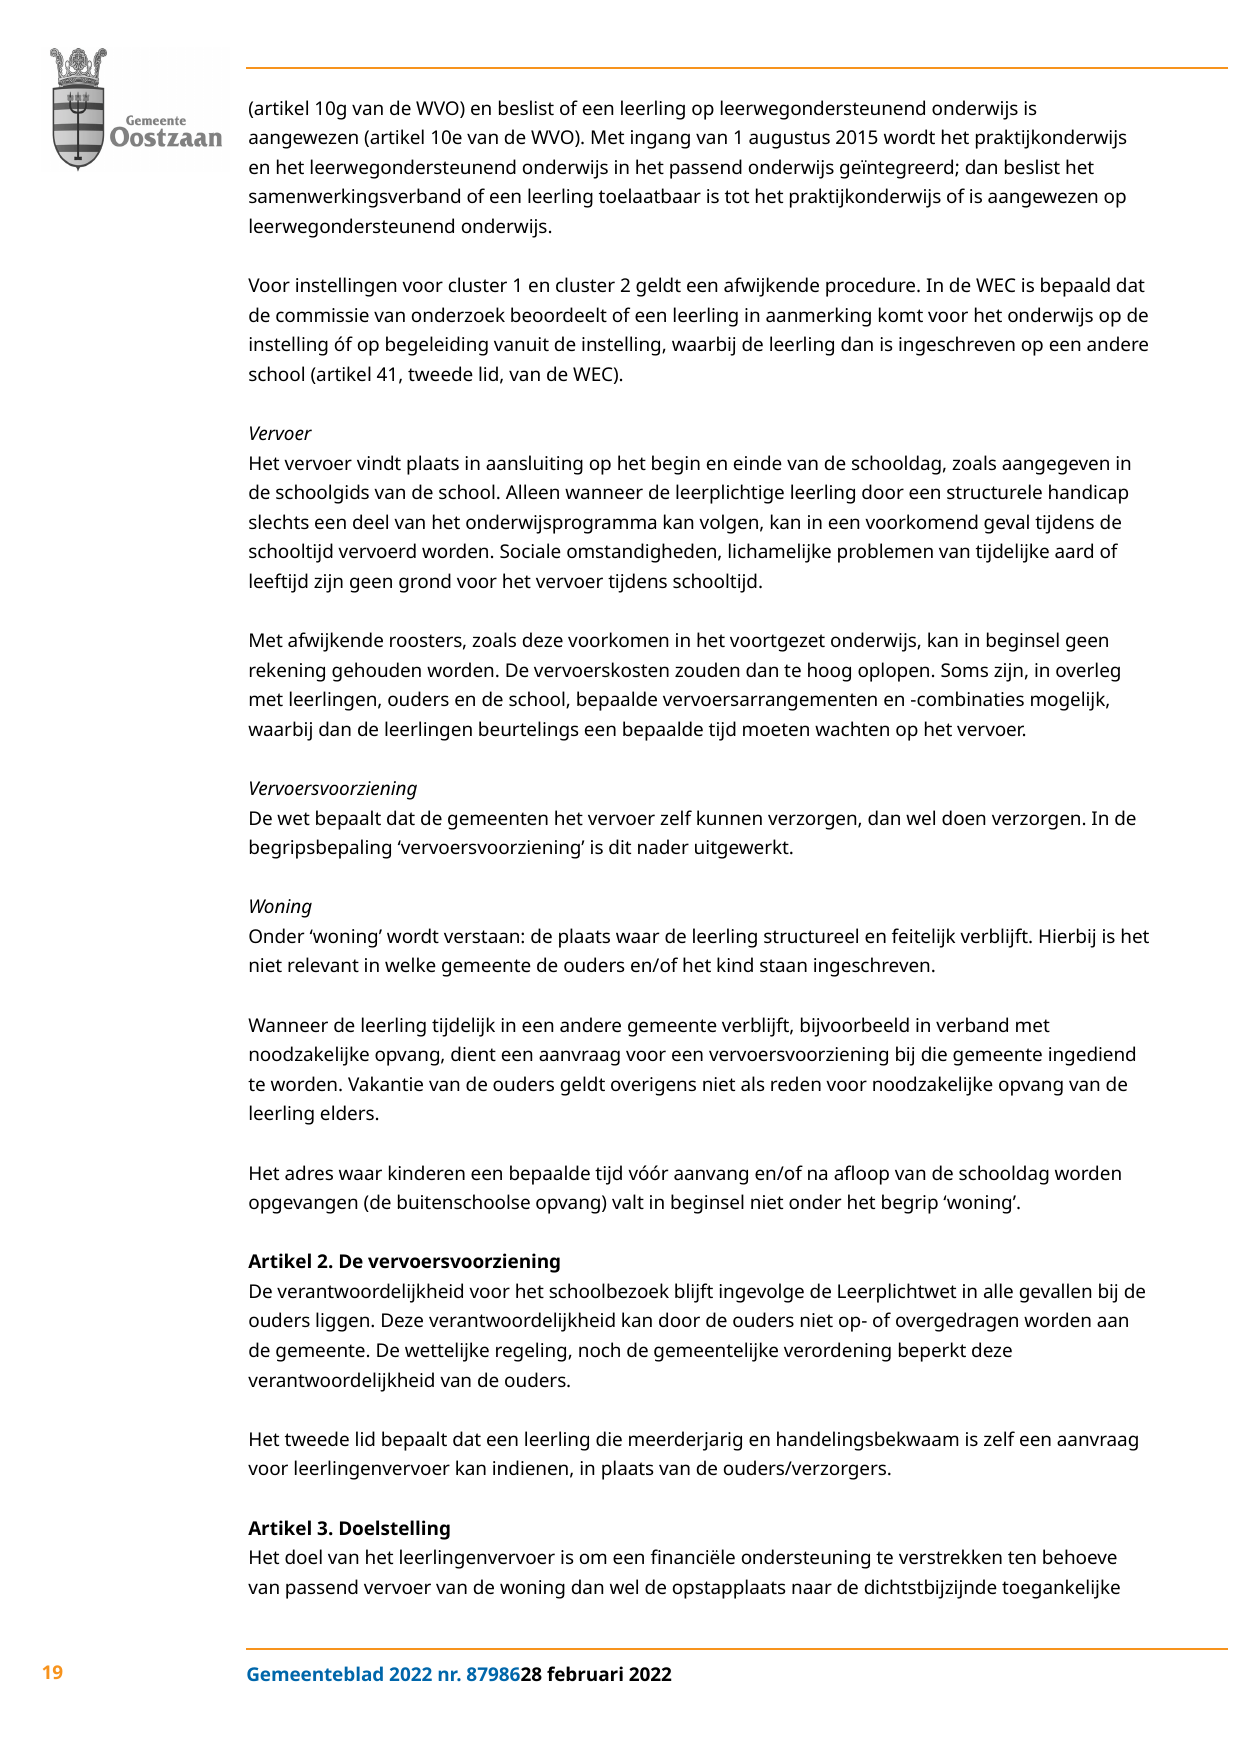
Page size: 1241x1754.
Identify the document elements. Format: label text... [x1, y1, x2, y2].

text Artikel 3. Doelstelling [248, 1515, 1152, 1541]
text De verantwoordelijkheid voor het schoolbezoek blijft ingevolge de Leerplichtwet in alle gevallen bij de ouders liggen. Deze verantwoordelijkheid kan door de ouders niet op- of overgedragen worden aan de gemeente. De wettelijke regeling, noch de gemeentelijke verordening beperkt deze verantwoordelijkheid van de ouders. [248, 1278, 1152, 1393]
text Het doel van het leerlingenvervoer is om een financiële ondersteuning te verstrekken ten behoeve van passend vervoer van de woning dan wel de opstapplaats naar de dichtstbijzijnde toegankelijke [248, 1544, 1152, 1600]
text (artikel 10g van de WVO) en beslist of een leerling op leerwegondersteunend onderwijs is aangewezen (artikel 10e van de WVO). Met ingang van 1 augustus 2015 wordt het praktijkonderwijs en het leerwegondersteunend onderwijs in het passend onderwijs geïntegreerd; dan beslist het samenwerkingsverband of een leerling toelaatbaar is tot het praktijkonderwijs of is aangewezen op leerwegondersteunend onderwijs. [248, 95, 1152, 239]
text Met afwijkende roosters, zoals deze voorkomen in het voortgezet onderwijs, kan in beginsel geen rekening gehouden worden. De vervoerskosten zouden dan te hoog oplopen. Soms zijn, in overleg met leerlingen, ouders en de school, bepaalde vervoersarrangementen en -combinaties mogelijk, waarbij dan de leerlingen beurtelings een bepaalde tijd moeten wachten op het vervoer. [248, 627, 1152, 742]
text Onder ‘woning’ wordt verstaan: de plaats waar de leerling structureel en feitelijk verblijft. Hierbij is het niet relevant in welke gemeente de ouders en/of het kind staan ingeschreven. [248, 923, 1152, 978]
text Artikel 2. De vervoersvoorziening [248, 1248, 1152, 1274]
picture [41, 47, 231, 172]
text Voor instellingen voor cluster 1 en cluster 2 geldt een afwijkende procedure. In de WEC is bepaald dat de commissie van onderzoek beoordeelt of een leerling in aanmerking komt voor het onderwijs op de instelling óf op begeleiding vanuit de instelling, waarbij de leerling dan is ingeschreven op een andere school (artikel 41, tweede lid, van de WEC). [248, 272, 1152, 387]
text Het tweede lid bepaalt dat een leerling die meerderjarig en handelingsbekwaam is zelf een aanvraag voor leerlingenvervoer kan indienen, in plaats van de ouders/verzorgers. [248, 1426, 1152, 1481]
text Het adres waar kinderen een bepaalde tijd vóór aanvang en/of na afloop van de schooldag worden opgevangen (de buitenschoolse opvang) valt in beginsel niet onder het begrip ‘woning’. [248, 1160, 1152, 1215]
text Vervoer [248, 420, 1152, 446]
text Vervoersvoorziening [248, 775, 1152, 801]
text Woning [248, 893, 1152, 919]
text Het vervoer vindt plaats in aansluiting op het begin en einde van de schooldag, zoals aangegeven in de schoolgids van de school. Alleen wanneer de leerplichtige leerling door een structurele handicap slechts een deel van het onderwijsprogramma kan volgen, kan in een voorkomend geval tijdens de schooltijd vervoerd worden. Sociale omstandigheden, lichamelijke problemen van tijdelijke aard of leeftijd zijn geen grond voor het vervoer tijdens schooltijd. [248, 450, 1152, 594]
text Wanneer de leerling tijdelijk in een andere gemeente verblijft, bijvoorbeeld in verband met noodzakelijke opvang, dient een aanvraag voor een vervoersvoorziening bij die gemeente ingediend te worden. Vakantie van de ouders geldt overigens niet als reden voor noodzakelijke opvang van de leerling elders. [248, 1012, 1152, 1126]
text De wet bepaalt dat de gemeenten het vervoer zelf kunnen verzorgen, dan wel doen verzorgen. In de begripsbepaling ‘vervoersvoorziening’ is dit nader uitgewerkt. [248, 805, 1152, 860]
